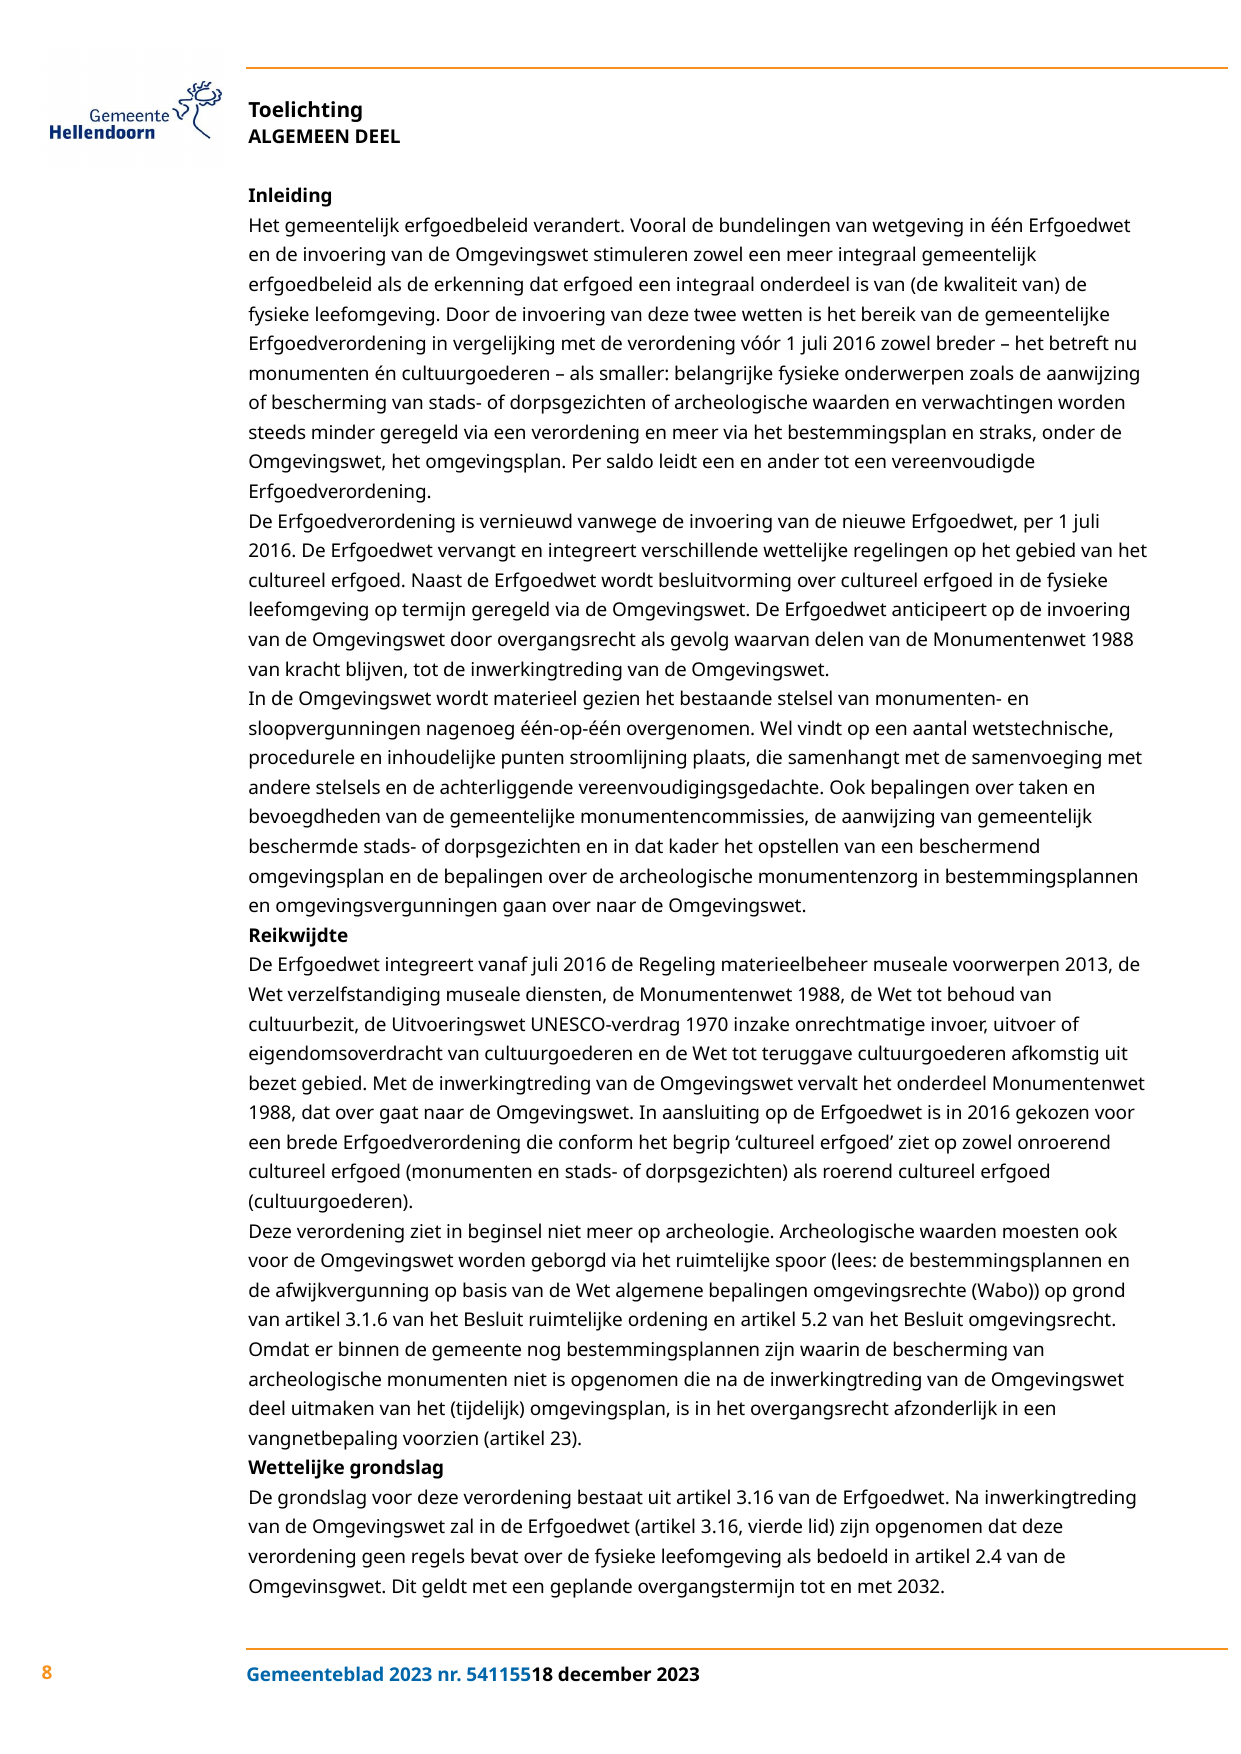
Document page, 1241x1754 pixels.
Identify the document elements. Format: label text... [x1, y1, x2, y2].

text In de Omgevingswet wordt materieel gezien het bestaande stelsel van monumenten- en sloopvergunningen nagenoeg één-op-één overgenomen. Wel vindt op een aantal wetstechnische, procedurele en inhoudelijke punten stroomlijning plaats, die samenhangt met de samenvoeging met andere stelsels en de achterliggende vereenvoudigingsgedachte. Ook bepalingen over taken en bevoegdheden van de gemeentelijke monumentencommissies, de aanwijzing van gemeentelijk beschermde stads- of dorpsgezichten en in dat kader het opstellen van een beschermend omgevingsplan en de bepalingen over de archeologische monumentenzorg in bestemmingsplannen en omgevingsvergunningen gaan over naar de Omgevingswet. [248, 685, 1152, 918]
text Het gemeentelijk erfgoedbeleid verandert. Vooral de bundelingen van wetgeving in één Erfgoedwet en de invoering van de Omgevingswet stimuleren zowel een meer integraal gemeentelijk erfgoedbeleid als de erkenning dat erfgoed een integraal onderdeel is van (de kwaliteit van) de fysieke leefomgeving. Door de invoering van deze twee wetten is het bereik van de gemeentelijke Erfgoedverordening in vergelijking met de verordening vóór 1 juli 2016 zowel breder – het betreft nu monumenten én cultuurgoederen – als smaller: belangrijke fysieke onderwerpen zoals de aanwijzing of bescherming van stads- of dorpsgezichten of archeologische waarden en verwachtingen worden steeds minder geregeld via een verordening en meer via het bestemmingsplan en straks, onder de Omgevingswet, het omgevingsplan. Per saldo leidt een en ander tot een vereenvoudigde Erfgoedverordening. [248, 212, 1152, 504]
text Toelichting [248, 95, 1152, 123]
text Wettelijke grondslag [248, 1454, 1152, 1480]
text De grondslag voor deze verordening bestaat uit artikel 3.16 van de Erfgoedwet. Na inwerkingtreding van de Omgevingswet zal in de Erfgoedwet (artikel 3.16, vierde lid) zijn opgenomen dat deze verordening geen regels bevat over de fysieke leefomgeving als bedoeld in artikel 2.4 van de Omgevinsgwet. Dit geldt met een geplande overgangstermijn tot en met 2032. [248, 1484, 1152, 1599]
text Deze verordening ziet in beginsel niet meer op archeologie. Archeologische waarden moesten ook voor de Omgevingswet worden geborgd via het ruimtelijke spoor (lees: de bestemmingsplannen en de afwijkvergunning op basis van de Wet algemene bepalingen omgevingsrechte (Wabo)) op grond van artikel 3.1.6 van het Besluit ruimtelijke ordening en artikel 5.2 van het Besluit omgevingsrecht. Omdat er binnen de gemeente nog bestemmingsplannen zijn waarin de bescherming van archeologische monumenten niet is opgenomen die na de inwerkingtreding van de Omgevingswet deel uitmaken van het (tijdelijk) omgevingsplan, is in het overgangsrecht afzonderlijk in een vangnetbepaling voorzien (artikel 23). [248, 1218, 1152, 1451]
text Inleiding [248, 182, 1152, 208]
picture [41, 47, 231, 172]
text ALGEMEEN DEEL [248, 123, 1152, 149]
text De Erfgoedwet integreert vanaf juli 2016 de Regeling materieelbeheer museale voorwerpen 2013, de Wet verzelfstandiging museale diensten, de Monumentenwet 1988, de Wet tot behoud van cultuurbezit, de Uitvoeringswet UNESCO-verdrag 1970 inzake onrechtmatige invoer, uitvoer of eigendomsoverdracht van cultuurgoederen en de Wet tot teruggave cultuurgoederen afkomstig uit bezet gebied. Met de inwerkingtreding van de Omgevingswet vervalt het onderdeel Monumentenwet 1988, dat over gaat naar de Omgevingswet. In aansluiting op de Erfgoedwet is in 2016 gekozen voor een brede Erfgoedverordening die conform het begrip ‘cultureel erfgoed’ ziet op zowel onroerend cultureel erfgoed (monumenten en stads- of dorpsgezichten) als roerend cultureel erfgoed (cultuurgoederen). [248, 952, 1152, 1214]
text De Erfgoedverordening is vernieuwd vanwege de invoering van de nieuwe Erfgoedwet, per 1 juli 2016. De Erfgoedwet vervangt en integreert verschillende wettelijke regelingen op het gebied van het cultureel erfgoed. Naast de Erfgoedwet wordt besluitvorming over cultureel erfgoed in de fysieke leefomgeving op termijn geregeld via de Omgevingswet. De Erfgoedwet anticipeert op de invoering van de Omgevingswet door overgangsrecht als gevolg waarvan delen van de Monumentenwet 1988 van kracht blijven, tot de inwerkingtreding van de Omgevingswet. [248, 508, 1152, 682]
text Reikwijdte [248, 922, 1152, 948]
